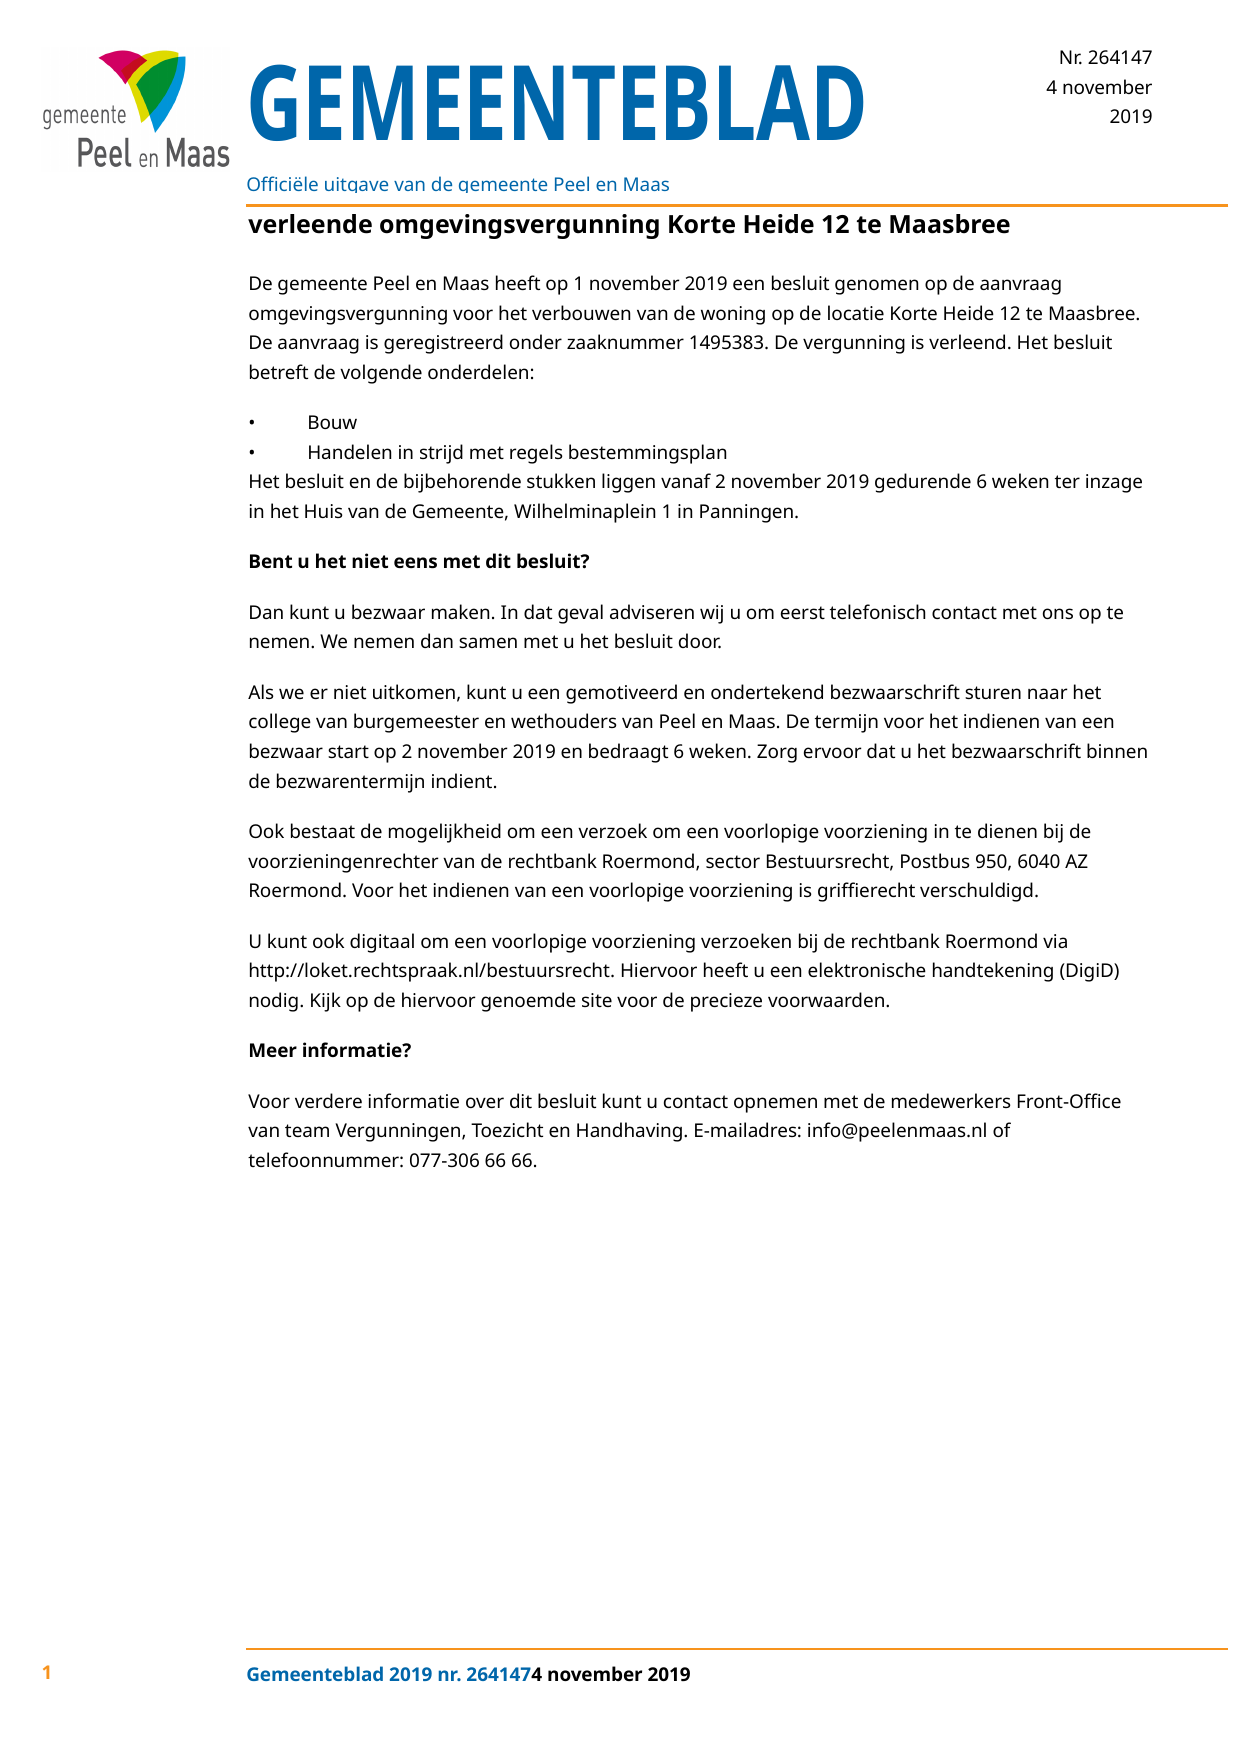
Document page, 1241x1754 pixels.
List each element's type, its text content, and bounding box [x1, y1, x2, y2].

text Voor verdere informatie over dit besluit kunt u contact opnemen met de medewerkers Front-Office van team Vergunningen, Toezicht en Handhaving. E-mailadres: info@peelenmaas.nl of telefoonnummer: 077-306 66 66. [248, 1088, 1152, 1173]
text U kunt ook digitaal om een voorlopige voorziening verzoeken bij de rechtbank Roermond via http://loket.rechtspraak.nl/bestuursrecht. Hiervoor heeft u een elektronische handtekening (DigiD) nodig. Kijk op de hiervoor genoemde site voor de precieze voorwaarden. [248, 928, 1152, 1013]
picture [41, 47, 231, 172]
text De gemeente Peel en Maas heeft op 1 november 2019 een besluit genomen op de aanvraag omgevingsvergunning voor het verbouwen van de woning op de locatie Korte Heide 12 te Maasbree. De aanvraag is geregistreerd onder zaaknummer 1495383. De vergunning is verleend. Het besluit betreft de volgende onderdelen: [248, 270, 1152, 385]
text Als we er niet uitkomen, kunt u een gemotiveerd en ondertekend bezwaarschrift sturen naar het college van burgemeester en wethouders van Peel en Maas. De termijn voor het indienen van een bezwaar start op 2 november 2019 en bedraagt 6 weken. Zorg ervoor dat u het bezwaarschrift binnen de bezwarentermijn indient. [248, 679, 1152, 793]
text Het besluit en de bijbehorende stukken liggen vanaf 2 november 2019 gedurende 6 weken ter inzage in het Huis van de Gemeente, Wilhelminaplein 1 in Panningen. [248, 469, 1152, 524]
list Handelen in strijd met regels bestemmingsplan [248, 439, 1152, 465]
text verleende omgevingsvergunning Korte Heide 12 te Maasbree [248, 207, 1152, 241]
text Meer informatie? [248, 1037, 1152, 1063]
text Dan kunt u bezwaar maken. In dat geval adviseren wij u om eerst telefonisch contact met ons op te nemen. We nemen dan samen met u het besluit door. [248, 599, 1152, 654]
list Bouw [248, 409, 1152, 435]
text Bent u het niet eens met dit besluit? [248, 549, 1152, 574]
text Ook bestaat de mogelijkheid om een verzoek om een voorlopige voorziening in te dienen bij de voorzieningenrechter van de rechtbank Roermond, sector Bestuursrecht, Postbus 950, 6040 AZ Roermond. Voor het indienen van een voorlopige voorziening is griffierecht verschuldigd. [248, 818, 1152, 903]
